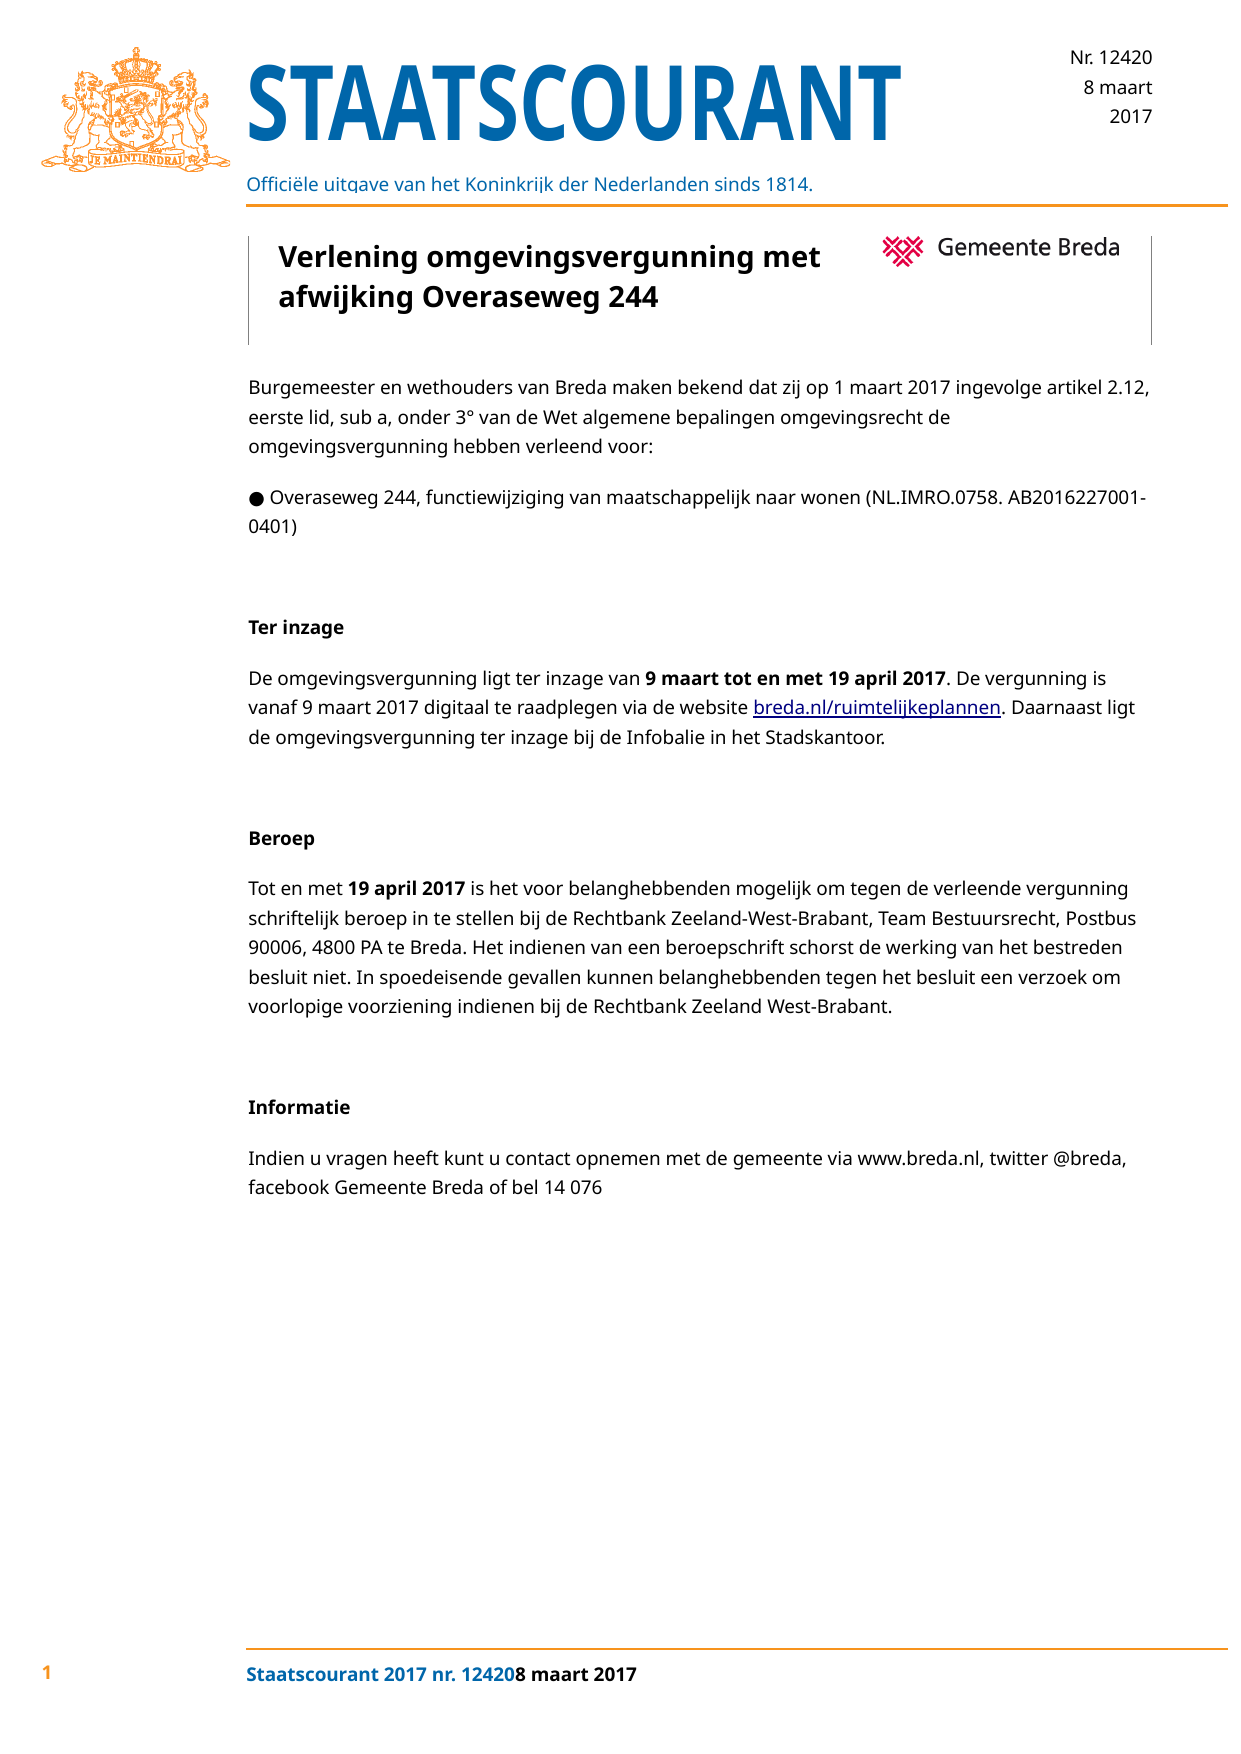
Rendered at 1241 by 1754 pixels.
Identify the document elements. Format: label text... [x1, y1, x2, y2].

text Ter inzage [248, 614, 1152, 640]
text Tot en met 19 april 2017 is het voor belanghebbenden mogelijk om tegen de verleende vergunning schriftelijk beroep in te stellen bij de Rechtbank Zeeland-West-Brabant, Team Bestuursrecht, Postbus 90006, 4800 PA te Breda. Het indienen van een beroepschrift schorst de werking van het bestreden besluit niet. In spoedeisende gevallen kunnen belanghebbenden tegen het besluit een verzoek om voorlopige voorziening indienen bij de Rechtbank Zeeland West-Brabant. [248, 875, 1152, 1019]
text Indien u vragen heeft kunt u contact opnemen met de gemeente via www.breda.nl, twitter @breda, facebook Gemeente Breda of bel 14 076 [248, 1145, 1152, 1200]
table_header [850, 236, 1151, 345]
text Informatie [248, 1094, 1152, 1120]
text Beroep [248, 825, 1152, 850]
picture [41, 47, 231, 172]
picture [882, 236, 1119, 267]
table_header Verlening omgevingsvergunning met afwijking Overaseweg 244 [249, 236, 850, 345]
text Burgemeester en wethouders van Breda maken bekend dat zij op 1 maart 2017 ingevolge artikel 2.12, eerste lid, sub a, onder 3° van de Wet algemene bepalingen omgevingsrecht de omgevingsvergunning hebben verleend voor: [248, 374, 1152, 459]
text ● Overaseweg 244, functiewijziging van maatschappelijk naar wonen (NL.IMRO.0758. AB2016227001-0401) [248, 484, 1152, 539]
text De omgevingsvergunning ligt ter inzage van 9 maart tot en met 19 april 2017. De vergunning is vanaf 9 maart 2017 digitaal te raadplegen via de website breda.nl/ruimtelijkeplannen. Daarnaast ligt de omgevingsvergunning ter inzage bij de Infobalie in het Stadskantoor. [248, 665, 1152, 749]
